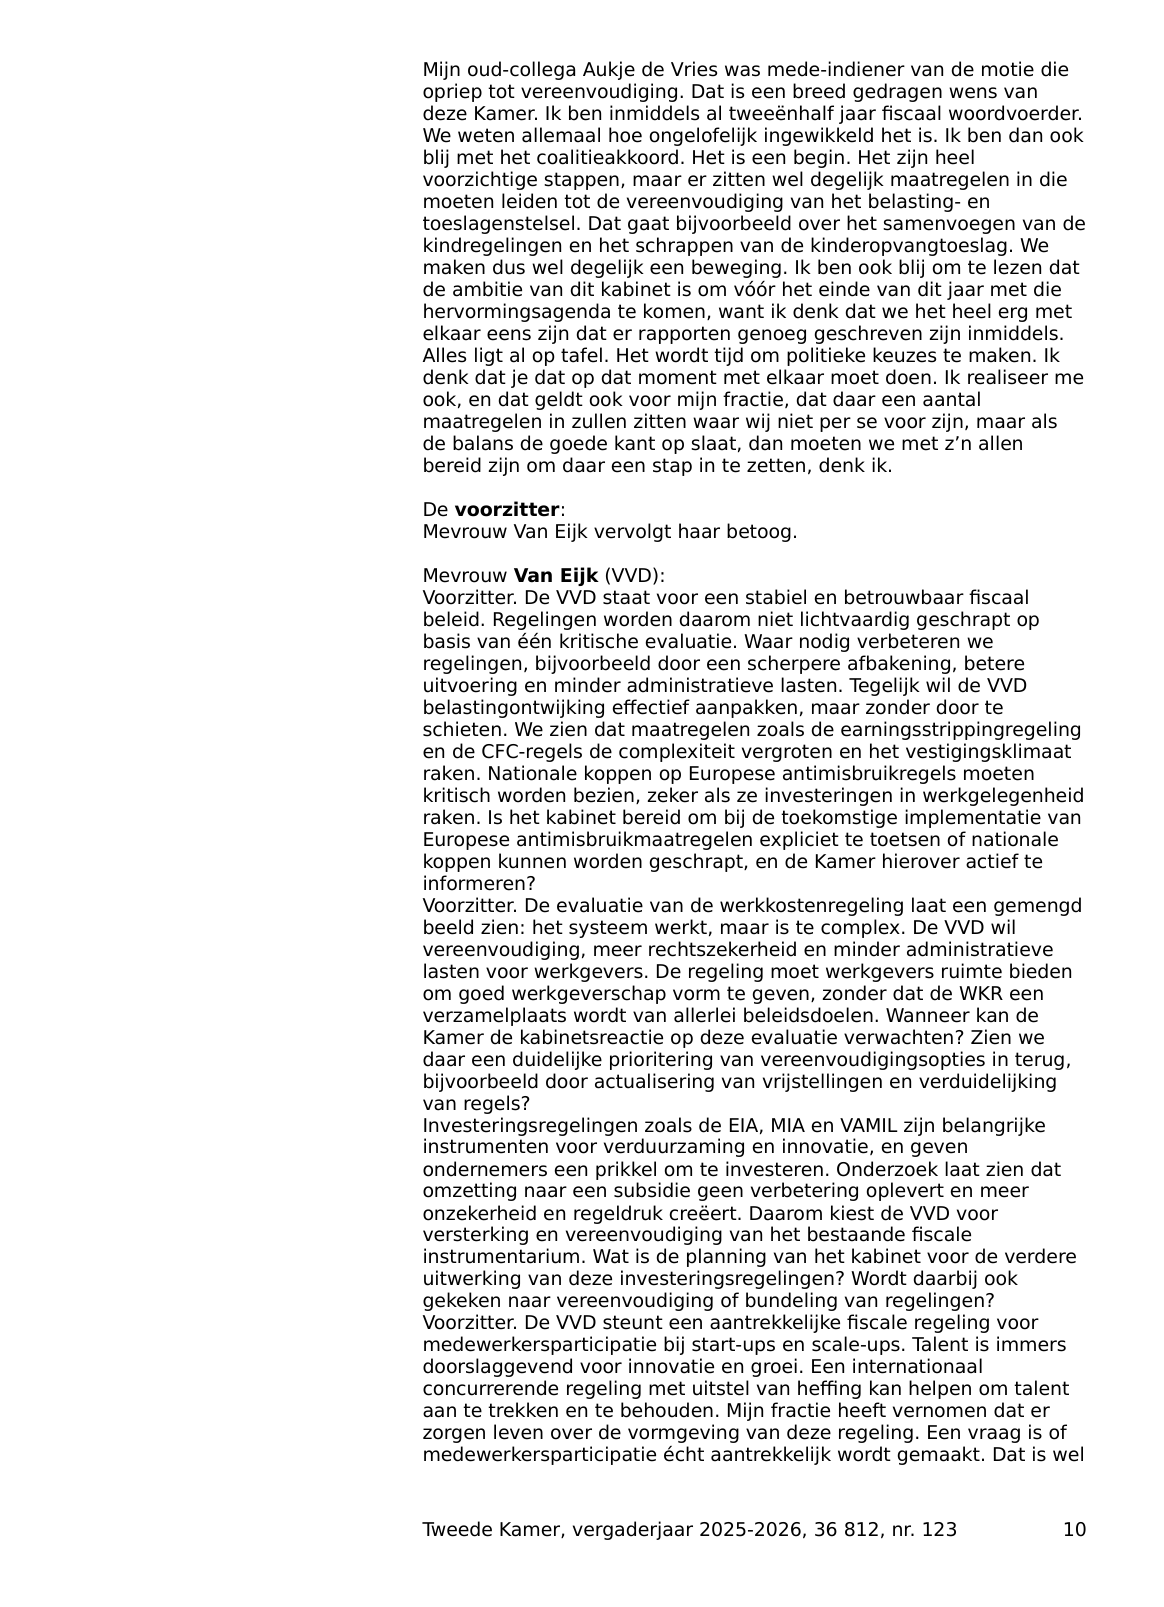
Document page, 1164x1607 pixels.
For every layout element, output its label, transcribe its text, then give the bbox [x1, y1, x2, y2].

text Mevrouw Van Eijk (VVD): [422, 565, 1087, 587]
text Mijn oud-collega Aukje de Vries was mede-indiener van de motie die opriep tot vereenvoudiging. Dat is een breed gedragen wens van deze Kamer. Ik ben inmiddels al tweeënhalf jaar fiscaal woordvoerder. We weten allemaal hoe ongelofelijk ingewikkeld het is. Ik ben dan ook blij met het coalitieakkoord. Het is een begin. Het zijn heel voorzichtige stappen, maar er zitten wel degelijk maatregelen in die moeten leiden tot de vereenvoudiging van het belasting- en toeslagenstelsel. Dat gaat bijvoorbeeld over het samenvoegen van de kindregelingen en het schrappen van de kinderopvangtoeslag. We maken dus wel degelijk een beweging. Ik ben ook blij om te lezen dat de ambitie van dit kabinet is om vóór het einde van dit jaar met die hervormingsagenda te komen, want ik denk dat we het heel erg met elkaar eens zijn dat er rapporten genoeg geschreven zijn inmiddels. Alles ligt al op tafel. Het wordt tijd om politieke keuzes te maken. Ik denk dat je dat op dat moment met elkaar moet doen. Ik realiseer me ook, en dat geldt ook voor mijn fractie, dat daar een aantal maatregelen in zullen zitten waar wij niet per se voor zijn, maar als de balans de goede kant op slaat, dan moeten we met z’n allen bereid zijn om daar een stap in te zetten, denk ik. [422, 59, 1087, 477]
text Voorzitter. De VVD staat voor een stabiel en betrouwbaar fiscaal beleid. Regelingen worden daarom niet lichtvaardig geschrapt op basis van één kritische evaluatie. Waar nodig verbeteren we regelingen, bijvoorbeeld door een scherpere afbakening, betere uitvoering en minder administratieve lasten. Tegelijk wil de VVD belastingontwijking effectief aanpakken, maar zonder door te schieten. We zien dat maatregelen zoals de earningsstrippingregeling en de CFC-regels de complexiteit vergroten en het vestigingsklimaat raken. Nationale koppen op Europese antimisbruikregels moeten kritisch worden bezien, zeker als ze investeringen in werkgelegenheid raken. Is het kabinet bereid om bij de toekomstige implementatie van Europese antimisbruikmaatregelen expliciet te toetsen of nationale koppen kunnen worden geschrapt, en de Kamer hierover actief te informeren? [422, 587, 1087, 895]
text Voorzitter. De VVD steunt een aantrekkelijke fiscale regeling voor medewerkersparticipatie bij start-ups en scale-ups. Talent is immers doorslaggevend voor innovatie en groei. Een internationaal concurrerende regeling met uitstel van heffing kan helpen om talent aan te trekken en te behouden. Mijn fractie heeft vernomen dat er zorgen leven over de vormgeving van deze regeling. Een vraag is of medewerkersparticipatie écht aantrekkelijk wordt gemaakt. Dat is wel [422, 1312, 1087, 1466]
text De voorzitter: [422, 499, 1087, 521]
text Mevrouw Van Eijk vervolgt haar betoog. [422, 521, 1087, 543]
text Voorzitter. De evaluatie van de werkkostenregeling laat een gemengd beeld zien: het systeem werkt, maar is te complex. De VVD wil vereenvoudiging, meer rechtszekerheid en minder administratieve lasten voor werkgevers. De regeling moet werkgevers ruimte bieden om goed werkgeverschap vorm te geven, zonder dat de WKR een verzamelplaats wordt van allerlei beleidsdoelen. Wanneer kan de Kamer de kabinetsreactie op deze evaluatie verwachten? Zien we daar een duidelijke prioritering van vereenvoudigingsopties in terug, bijvoorbeeld door actualisering van vrijstellingen en verduidelijking van regels? [422, 895, 1087, 1114]
text Investeringsregelingen zoals de EIA, MIA en VAMIL zijn belangrijke instrumenten voor verduurzaming en innovatie, en geven ondernemers een prikkel om te investeren. Onderzoek laat zien dat omzetting naar een subsidie geen verbetering oplevert en meer onzekerheid en regeldruk creëert. Daarom kiest de VVD voor versterking en vereenvoudiging van het bestaande fiscale instrumentarium. Wat is de planning van het kabinet voor de verdere uitwerking van deze investeringsregelingen? Wordt daarbij ook gekeken naar vereenvoudiging of bundeling van regelingen? [422, 1114, 1087, 1312]
